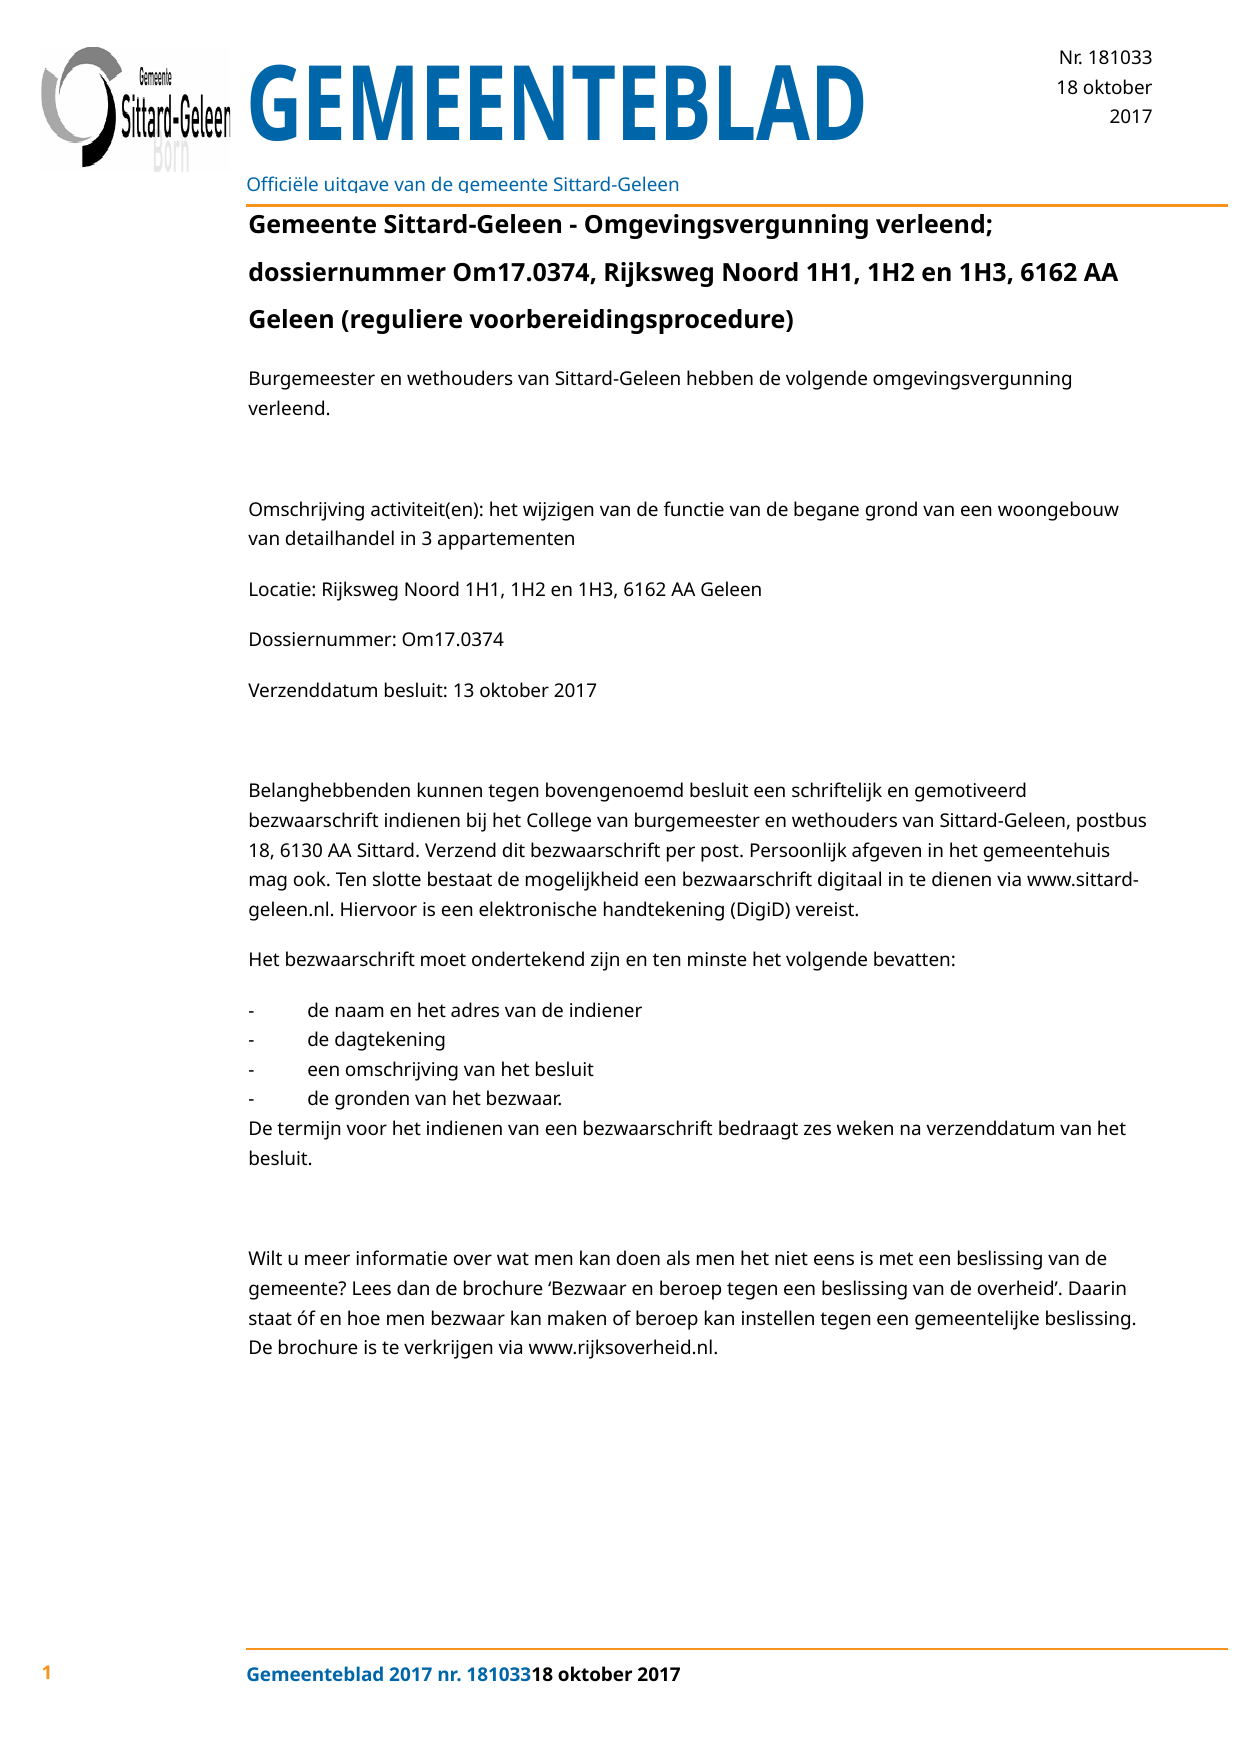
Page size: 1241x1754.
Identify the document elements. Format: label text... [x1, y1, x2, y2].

text Het bezwaarschrift moet ondertekend zijn en ten minste het volgende bevatten: [248, 946, 1152, 972]
list een omschrijving van het besluit [248, 1056, 1152, 1082]
picture [41, 47, 231, 172]
text Dossiernummer: Om17.0374 [248, 626, 1152, 652]
text Locatie: Rijksweg Noord 1H1, 1H2 en 1H3, 6162 AA Geleen [248, 576, 1152, 602]
text Omschrijving activiteit(en): het wijzigen van de functie van de begane grond van een woongebouw van detailhandel in 3 appartementen [248, 496, 1152, 551]
text Verzenddatum besluit: 13 oktober 2017 [248, 677, 1152, 702]
text Belanghebbenden kunnen tegen bovengenoemd besluit een schriftelijk en gemotiveerd bezwaarschrift indienen bij het College van burgemeester en wethouders van Sittard-Geleen, postbus 18, 6130 AA Sittard. Verzend dit bezwaarschrift per post. Persoonlijk afgeven in het gemeentehuis mag ook. Ten slotte bestaat de mogelijkheid een bezwaarschrift digitaal in te dienen via www.sittard-geleen.nl. Hiervoor is een elektronische handtekening (DigiD) vereist. [248, 778, 1152, 922]
text Wilt u meer informatie over wat men kan doen als men het niet eens is met een beslissing van de gemeente? Lees dan de brochure ‘Bezwaar en beroep tegen een beslissing van de overheid’. Daarin staat óf en hoe men bezwaar kan maken of beroep kan instellen tegen een gemeentelijke beslissing. De brochure is te verkrijgen via www.rijksoverheid.nl. [248, 1246, 1152, 1360]
list de gronden van het bezwaar. [248, 1086, 1152, 1111]
text Gemeente Sittard-Geleen - Omgevingsvergunning verleend; dossiernummer Om17.0374, Rijksweg Noord 1H1, 1H2 en 1H3, 6162 AA Geleen (reguliere voorbereidingsprocedure) [248, 207, 1152, 336]
list de dagtekening [248, 1026, 1152, 1052]
text De termijn voor het indienen van een bezwaarschrift bedraagt zes weken na verzenddatum van het besluit. [248, 1115, 1152, 1170]
text Burgemeester en wethouders van Sittard-Geleen hebben de volgende omgevingsvergunning verleend. [248, 366, 1152, 421]
list de naam en het adres van de indiener [248, 997, 1152, 1022]
